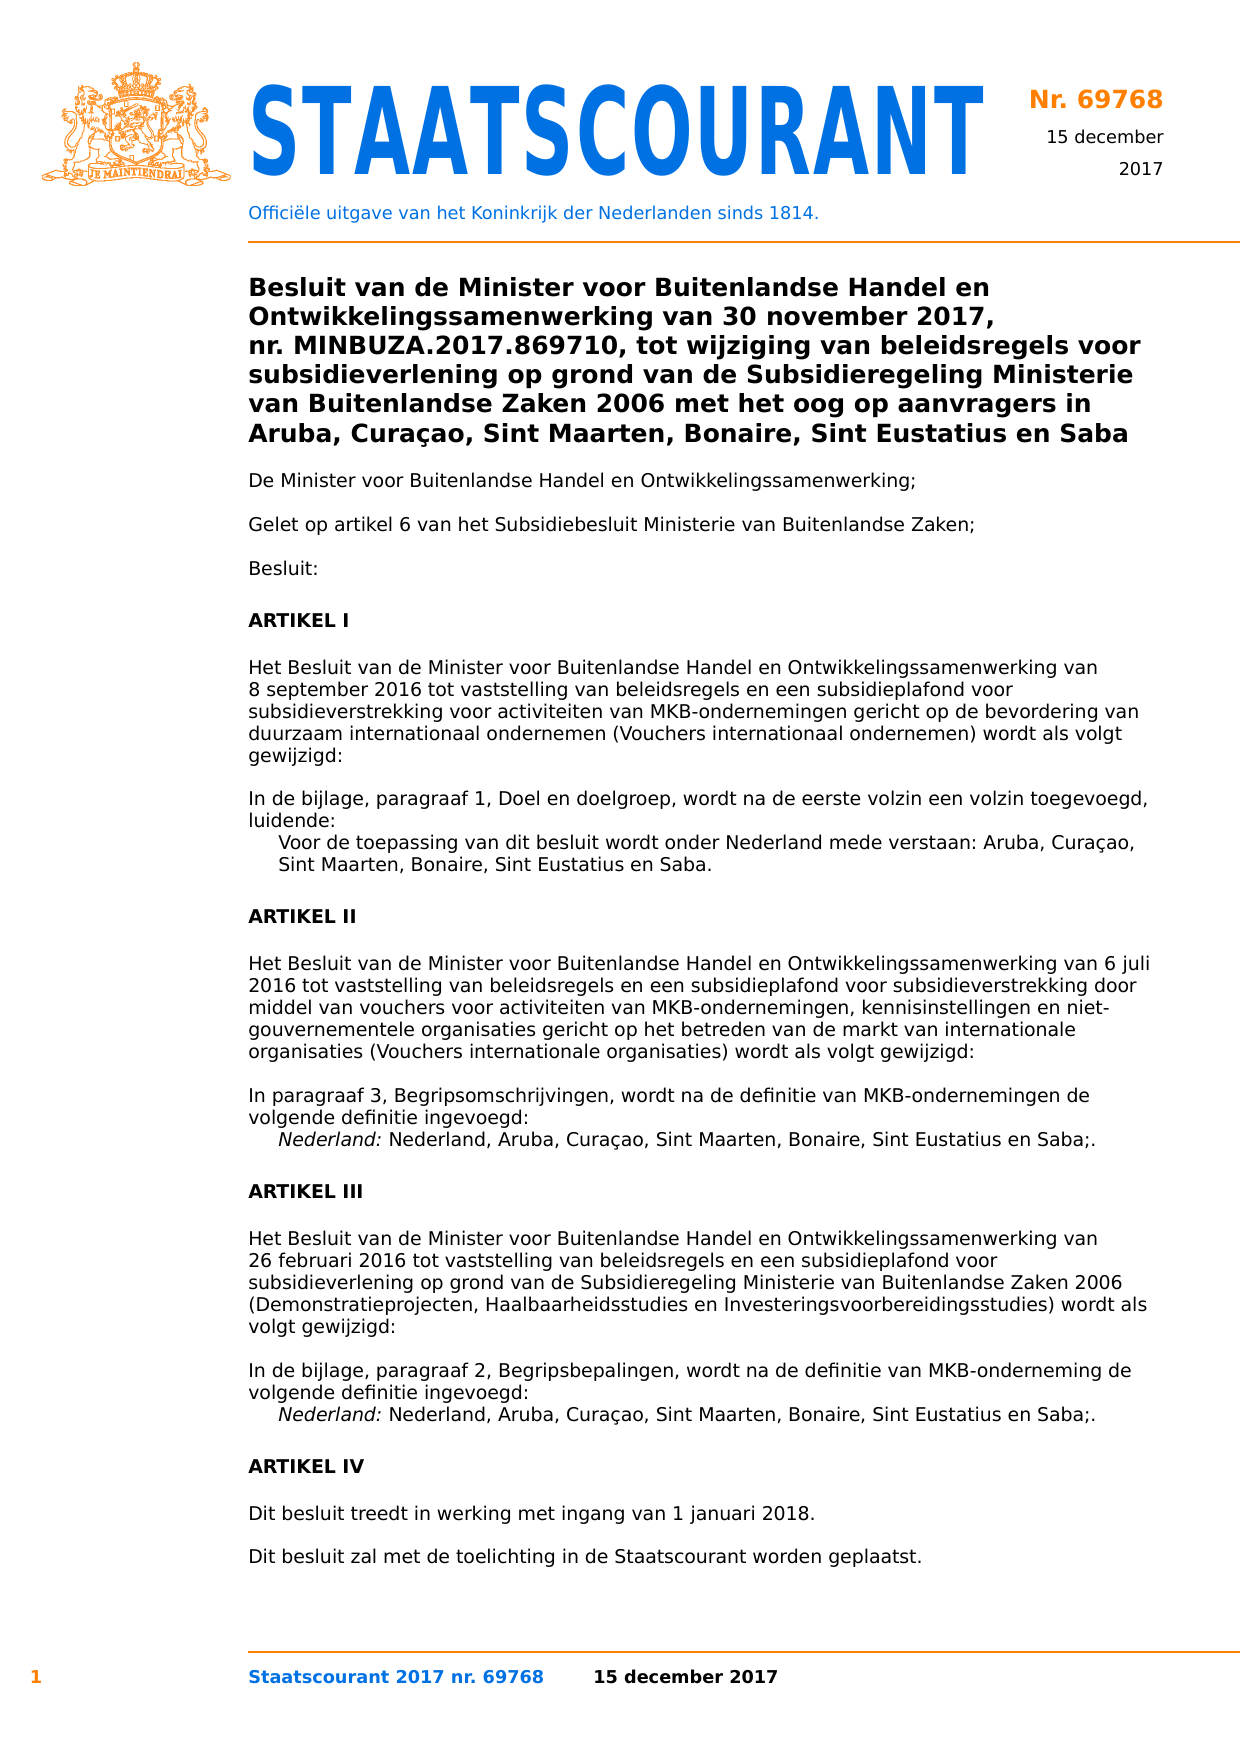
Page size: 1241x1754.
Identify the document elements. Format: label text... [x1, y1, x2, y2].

text Dit besluit treedt in werking met ingang van 1 januari 2018. [248, 1503, 1163, 1524]
text In paragraaf 3, Begripsomschrijvingen, wordt na de definitie van MKB-ondernemingen de volgende definitie ingevoegd: [248, 1085, 1163, 1129]
text Gelet op artikel 6 van het Subsidiebesluit Ministerie van Buitenlandse Zaken; [248, 514, 1163, 536]
table_cell 2017 [998, 153, 1240, 203]
table_header Nr. 69768 [998, 62, 1240, 121]
table_header STAATSCOURANT [248, 62, 998, 203]
text Het Besluit van de Minister voor Buitenlandse Handel en Ontwikkelingssamenwerking van 6 juli 2016 tot vaststelling van beleidsregels en een subsidieplafond voor subsidieverstrekking door middel van vouchers voor activiteiten van MKB-ondernemingen, kennisinstellingen en niet-gouvernementele organisaties gericht op het betreden van de markt van internationale organisaties (Vouchers internationale organisaties) wordt als volgt gewijzigd: [248, 953, 1163, 1063]
text In de bijlage, paragraaf 2, Begripsbepalingen, wordt na de definitie van MKB-onderneming de volgende definitie ingevoegd: [248, 1360, 1163, 1404]
subtitle ARTIKEL I [248, 609, 1163, 632]
subtitle Besluit van de Minister voor Buitenlandse Handel en Ontwikkelingssamenwerking van 30 november 2017, nr. MINBUZA.2017.869710, tot wijziging van beleidsregels voor subsidieverlening op grond van de Subsidieregeling Ministerie van Buitenlandse Zaken 2006 met het oog op aanvragers in Aruba, Curaçao, Sint Maarten, Bonaire, Sint Eustatius en Saba [248, 273, 1163, 448]
picture [41, 62, 231, 186]
subtitle ARTIKEL IV [248, 1456, 1163, 1478]
table_header [25, 62, 248, 241]
text In de bijlage, paragraaf 1, Doel en doelgroep, wordt na de eerste volzin een volzin toegevoegd, luidende: [248, 788, 1163, 832]
table_cell Officiële uitgave van het Koninkrijk der Nederlanden sinds 1814. [248, 203, 1240, 241]
text Dit besluit zal met de toelichting in de Staatscourant worden geplaatst. [248, 1546, 1163, 1568]
text Besluit: [248, 558, 1163, 579]
text De Minister voor Buitenlandse Handel en Ontwikkelingssamenwerking; [248, 470, 1163, 492]
text Nederland: Nederland, Aruba, Curaçao, Sint Maarten, Bonaire, Sint Eustatius en Saba;. [278, 1404, 1163, 1426]
table_cell 15 december [998, 121, 1240, 153]
text Voor de toepassing van dit besluit wordt onder Nederland mede verstaan: Aruba, Curaçao, Sint Maarten, Bonaire, Sint Eustatius en Saba. [278, 832, 1163, 876]
text Het Besluit van de Minister voor Buitenlandse Handel en Ontwikkelingssamenwerking van 8 september 2016 tot vaststelling van beleidsregels en een subsidieplafond voor subsidieverstrekking voor activiteiten van MKB-ondernemingen gericht op de bevordering van duurzaam internationaal ondernemen (Vouchers internationaal ondernemen) wordt als volgt gewijzigd: [248, 657, 1163, 766]
subtitle ARTIKEL III [248, 1181, 1163, 1203]
text Nederland: Nederland, Aruba, Curaçao, Sint Maarten, Bonaire, Sint Eustatius en Saba;. [278, 1129, 1163, 1151]
text Het Besluit van de Minister voor Buitenlandse Handel en Ontwikkelingssamenwerking van 26 februari 2016 tot vaststelling van beleidsregels en een subsidieplafond voor subsidieverlening op grond van de Subsidieregeling Ministerie van Buitenlandse Zaken 2006 (Demonstratieprojecten, Haalbaarheidsstudies en Investeringsvoorbereidingsstudies) wordt als volgt gewijzigd: [248, 1228, 1163, 1338]
subtitle ARTIKEL II [248, 906, 1163, 928]
